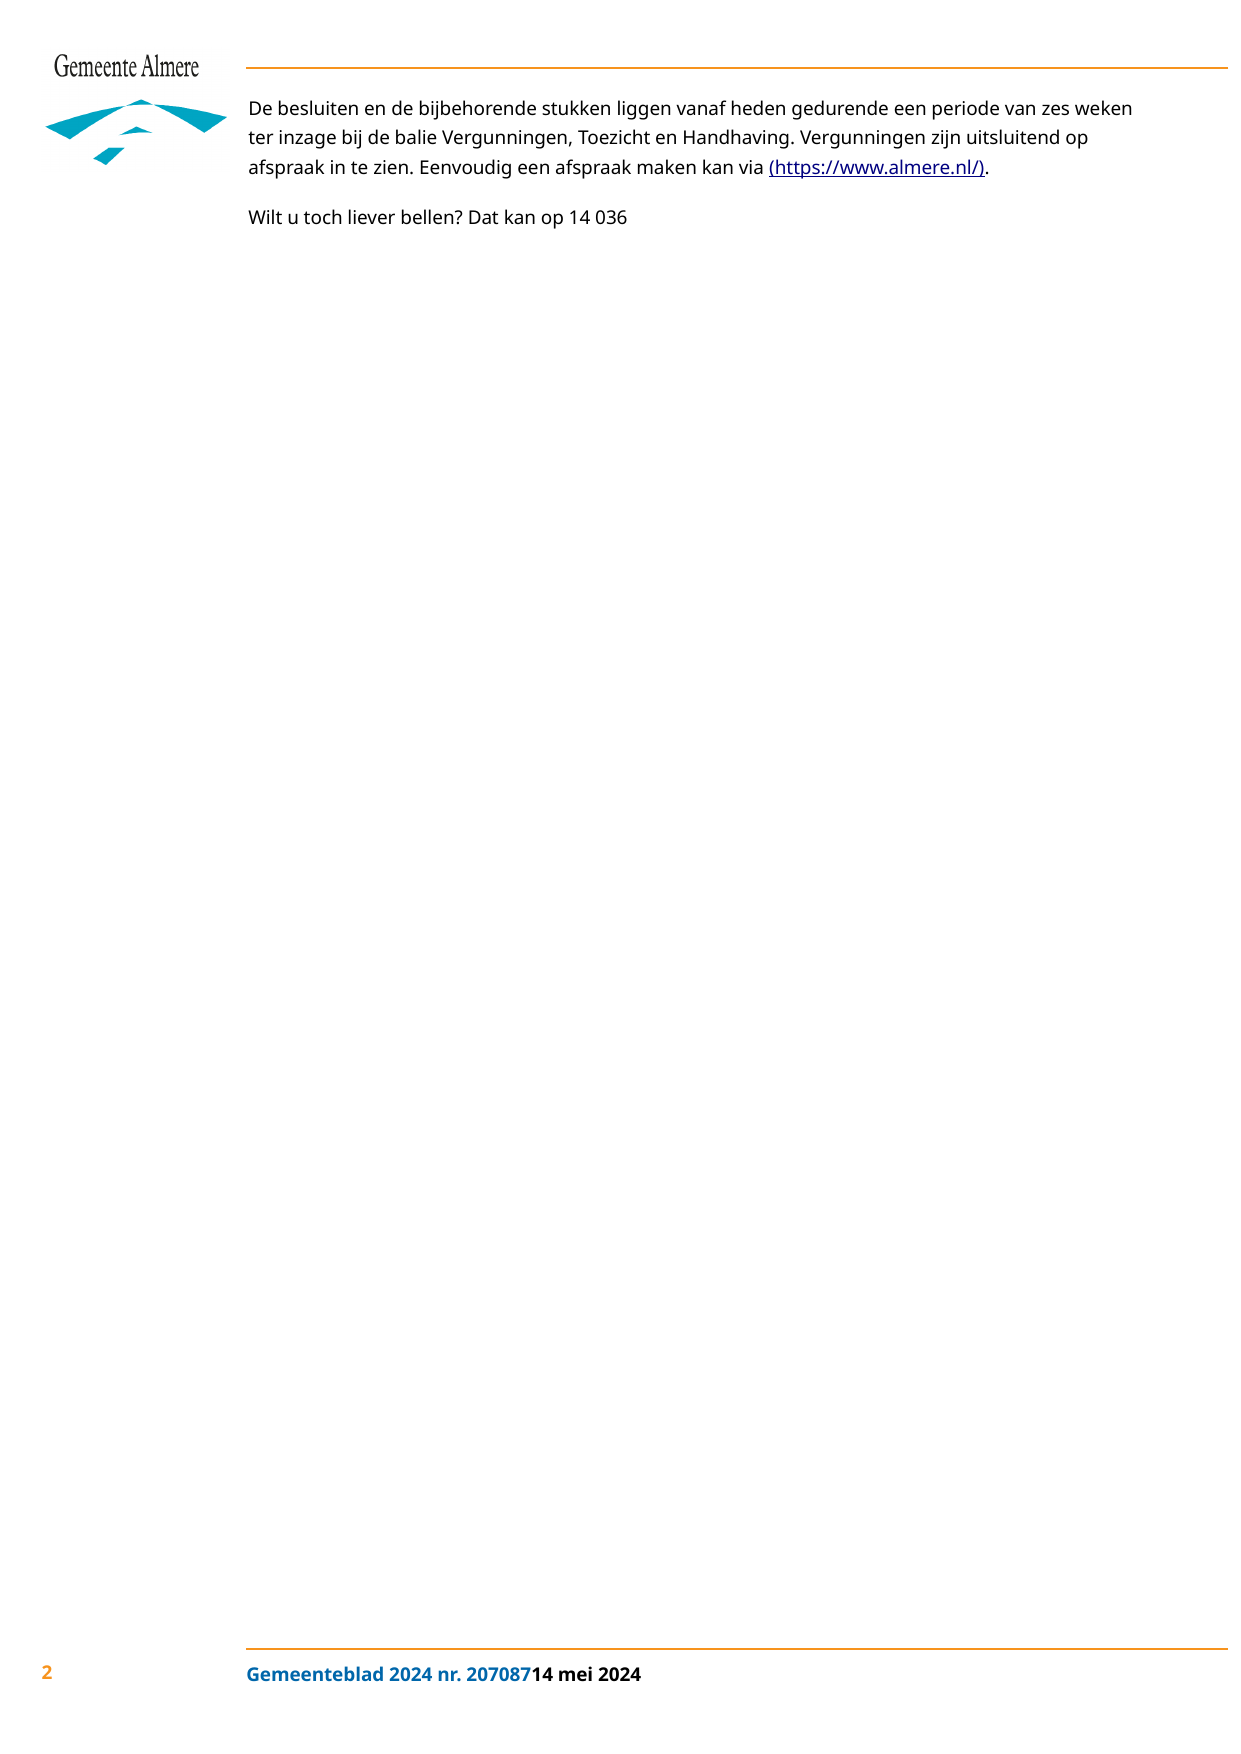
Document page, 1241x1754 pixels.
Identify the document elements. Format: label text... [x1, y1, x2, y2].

text Wilt u toch liever bellen? Dat kan op 14 036 [248, 204, 1152, 230]
picture [41, 47, 231, 172]
text De besluiten en de bijbehorende stukken liggen vanaf heden gedurende een periode van zes weken ter inzage bij de balie Vergunningen, Toezicht en Handhaving. Vergunningen zijn uitsluitend op afspraak in te zien. Eenvoudig een afspraak maken kan via (https://www.almere.nl/). [248, 95, 1152, 180]
